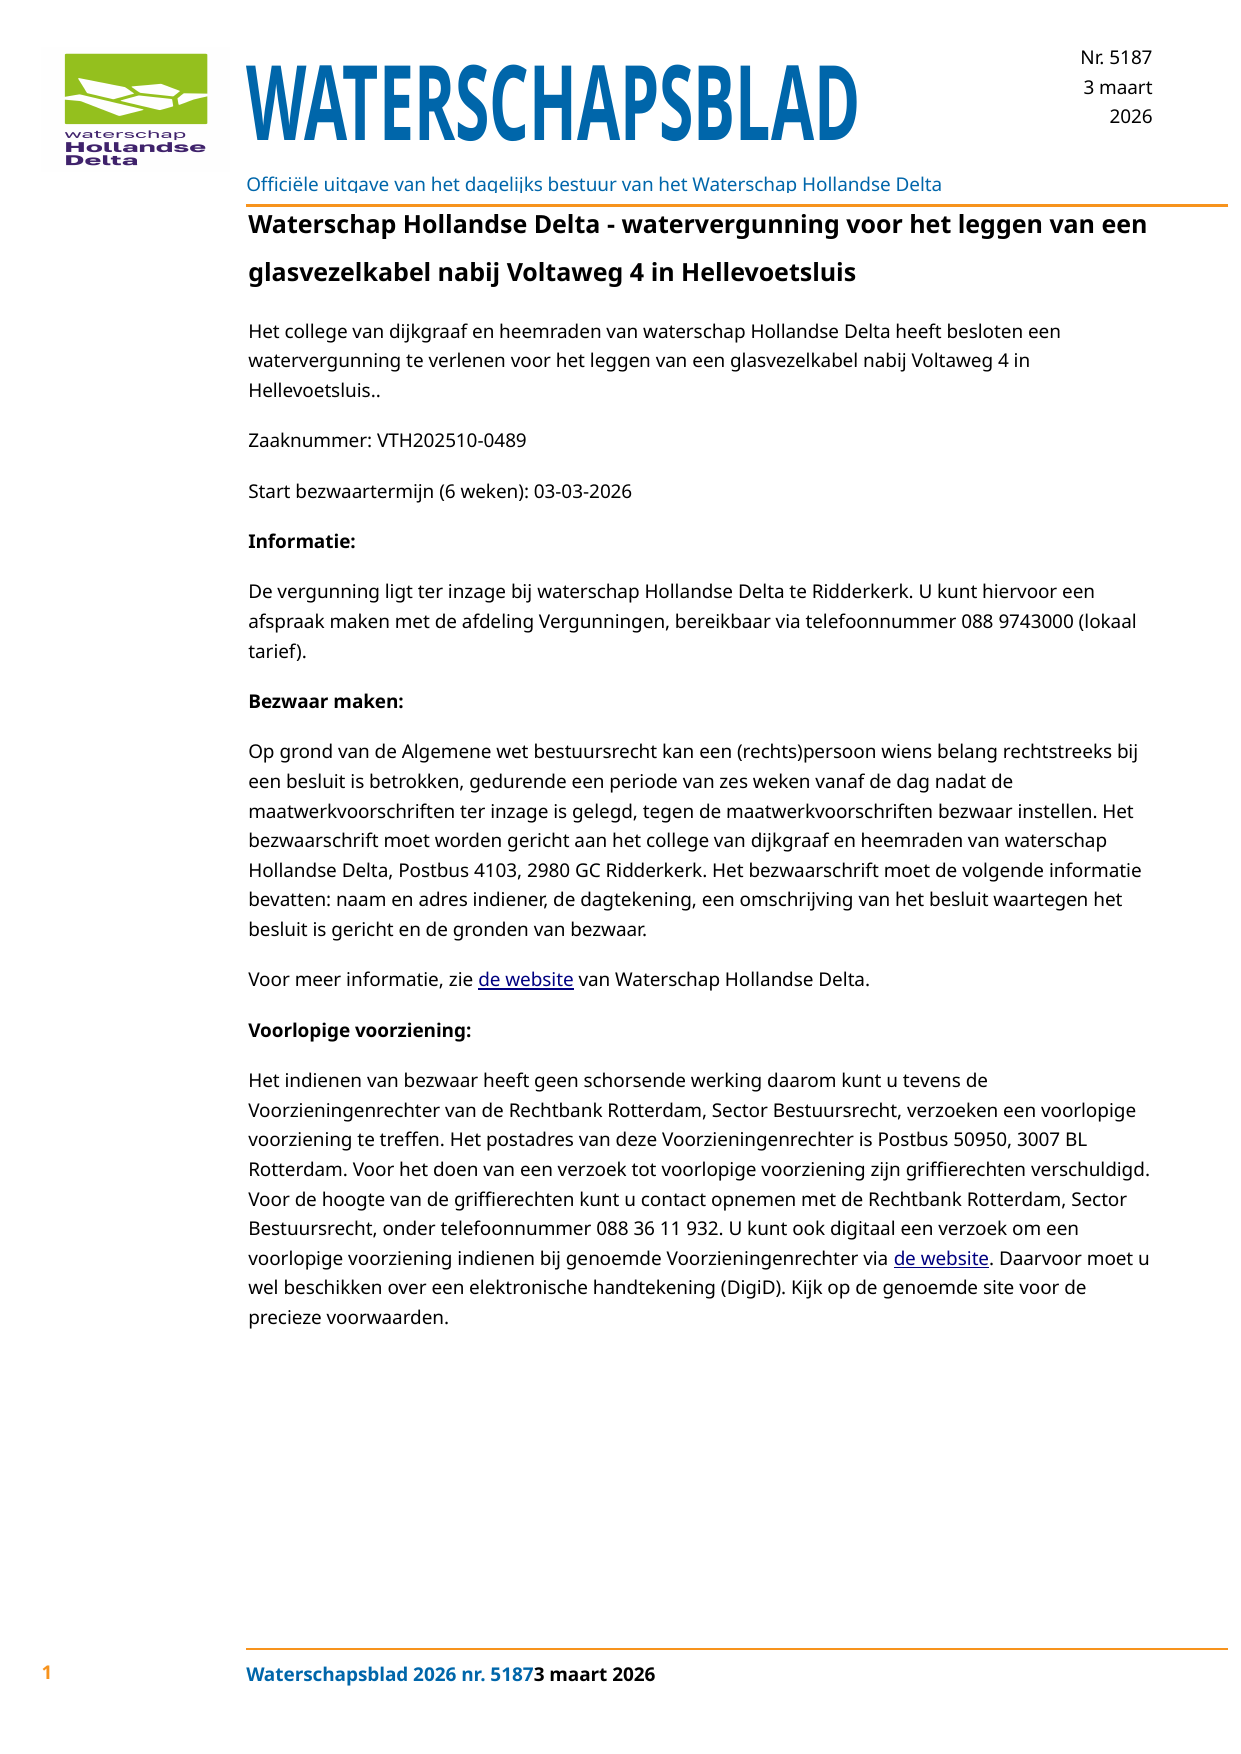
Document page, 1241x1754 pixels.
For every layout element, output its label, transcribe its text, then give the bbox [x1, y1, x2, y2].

text Het indienen van bezwaar heeft geen schorsende werking daarom kunt u tevens de Voorzieningenrechter van de Rechtbank Rotterdam, Sector Bestuursrecht, verzoeken een voorlopige voorziening te treffen. Het postadres van deze Voorzieningenrechter is Postbus 50950, 3007 BL Rotterdam. Voor het doen van een verzoek tot voorlopige voorziening zijn griffierechten verschuldigd. Voor de hoogte van de griffierechten kunt u contact opnemen met de Rechtbank Rotterdam, Sector Bestuursrecht, onder telefoonnummer 088 36 11 932. U kunt ook digitaal een verzoek om een voorlopige voorziening indienen bij genoemde Voorzieningenrechter via de website. Daarvoor moet u wel beschikken over een elektronische handtekening (DigiD). Kijk op de genoemde site voor de precieze voorwaarden. [248, 1067, 1152, 1330]
text Voor meer informatie, zie de website van Waterschap Hollandse Delta. [248, 967, 1152, 992]
text Het college van dijkgraaf en heemraden van waterschap Hollandse Delta heeft besloten een watervergunning te verlenen voor het leggen van een glasvezelkabel nabij Voltaweg 4 in Hellevoetsluis.. [248, 318, 1152, 403]
text Zaaknummer: VTH202510-0489 [248, 427, 1152, 453]
picture [41, 47, 231, 172]
text Op grond van de Algemene wet bestuursrecht kan een (rechts)persoon wiens belang rechtstreeks bij een besluit is betrokken, gedurende een periode van zes weken vanaf de dag nadat de maatwerkvoorschriften ter inzage is gelegd, tegen de maatwerkvoorschriften bezwaar instellen. Het bezwaarschrift moet worden gericht aan het college van dijkgraaf en heemraden van waterschap Hollandse Delta, Postbus 4103, 2980 GC Ridderkerk. Het bezwaarschrift moet de volgende informatie bevatten: naam en adres indiener, de dagtekening, een omschrijving van het besluit waartegen het besluit is gericht en de gronden van bezwaar. [248, 739, 1152, 942]
text Waterschap Hollandse Delta - watervergunning voor het leggen van een glasvezelkabel nabij Voltaweg 4 in Hellevoetsluis [248, 207, 1152, 288]
text Bezwaar maken: [248, 688, 1152, 714]
text De vergunning ligt ter inzage bij waterschap Hollandse Delta te Ridderkerk. U kunt hiervoor een afspraak maken met de afdeling Vergunningen, bereikbaar via telefoonnummer 088 9743000 (lokaal tarief). [248, 579, 1152, 664]
text Voorlopige voorziening: [248, 1017, 1152, 1043]
text Informatie: [248, 528, 1152, 554]
text Start bezwaartermijn (6 weken): 03-03-2026 [248, 478, 1152, 504]
